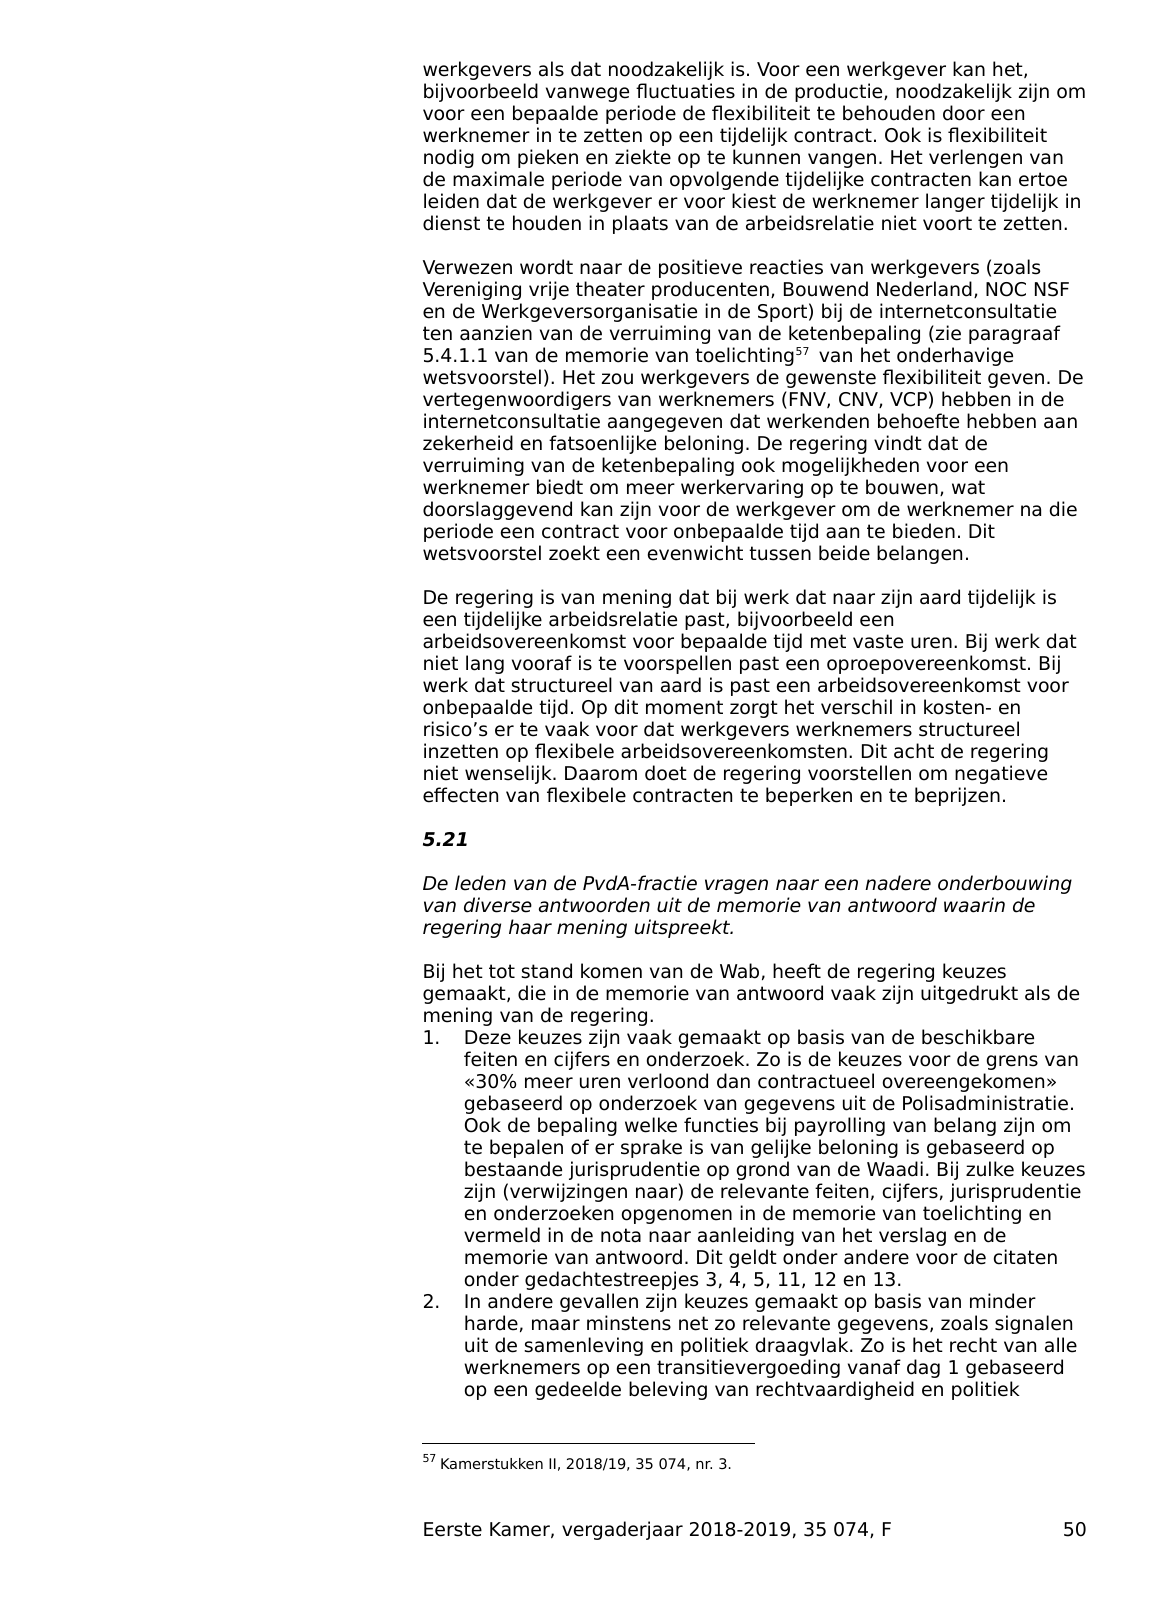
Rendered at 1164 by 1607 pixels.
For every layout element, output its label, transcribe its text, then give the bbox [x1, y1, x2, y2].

text 2. In andere gevallen zijn keuzes gemaakt op basis van minder harde, maar minstens net zo relevante gegevens, zoals signalen uit de samenleving en politiek draagvlak. Zo is het recht van alle werknemers op een transitievergoeding vanaf dag 1 gebaseerd op een gedeelde beleving van rechtvaardigheid en politiek [422, 1291, 1087, 1401]
text De regering is van mening dat bij werk dat naar zijn aard tijdelijk is een tijdelijke arbeidsrelatie past, bijvoorbeeld een arbeidsovereenkomst voor bepaalde tijd met vaste uren. Bij werk dat niet lang vooraf is te voorspellen past een oproepovereenkomst. Bij werk dat structureel van aard is past een arbeidsovereenkomst voor onbepaalde tijd. Op dit moment zorgt het verschil in kosten- en risico’s er te vaak voor dat werkgevers werknemers structureel inzetten op flexibele arbeidsovereenkomsten. Dit acht de regering niet wenselijk. Daarom doet de regering voorstellen om negatieve effecten van flexibele contracten te beperken en te beprijzen. [422, 587, 1087, 807]
text werkgevers als dat noodzakelijk is. Voor een werkgever kan het, bijvoorbeeld vanwege fluctuaties in de productie, noodzakelijk zijn om voor een bepaalde periode de flexibiliteit te behouden door een werknemer in te zetten op een tijdelijk contract. Ook is flexibiliteit nodig om pieken en ziekte op te kunnen vangen. Het verlengen van de maximale periode van opvolgende tijdelijke contracten kan ertoe leiden dat de werkgever er voor kiest de werknemer langer tijdelijk in dienst te houden in plaats van de arbeidsrelatie niet voort te zetten. [422, 59, 1087, 235]
text Verwezen wordt naar de positieve reacties van werkgevers (zoals Vereniging vrije theater producenten, Bouwend Nederland, NOC NSF en de Werkgeversorganisatie in de Sport) bij de internetconsultatie ten aanzien van de verruiming van de ketenbepaling (zie paragraaf 5.4.1.1 van de memorie van toelichting van het onderhavige wetsvoorstel). Het zou werkgevers de gewenste flexibiliteit geven. De vertegenwoordigers van werknemers (FNV, CNV, VCP) hebben in de internetconsultatie aangegeven dat werkenden behoefte hebben aan zekerheid en fatsoenlijke beloning. De regering vindt dat de verruiming van de ketenbepaling ook mogelijkheden voor een werknemer biedt om meer werkervaring op te bouwen, wat doorslaggevend kan zijn voor de werkgever om de werknemer na die periode een contract voor onbepaalde tijd aan te bieden. Dit wetsvoorstel zoekt een evenwicht tussen beide belangen. [422, 257, 1087, 565]
text 1. Deze keuzes zijn vaak gemaakt op basis van de beschikbare feiten en cijfers en onderzoek. Zo is de keuzes voor de grens van «30% meer uren verloond dan contractueel overeengekomen» gebaseerd op onderzoek van gegevens uit de Polisadministratie. Ook de bepaling welke functies bij payrolling van belang zijn om te bepalen of er sprake is van gelijke beloning is gebaseerd op bestaande jurisprudentie op grond van de Waadi. Bij zulke keuzes zijn (verwijzingen naar) de relevante feiten, cijfers, jurisprudentie en onderzoeken opgenomen in de memorie van toelichting en vermeld in de nota naar aanleiding van het verslag en de memorie van antwoord. Dit geldt onder andere voor de citaten onder gedachtestreepjes 3, 4, 5, 11, 12 en 13. [422, 1027, 1087, 1291]
text Kamerstukken II, 2018/19, 35 074, nr. 3. [422, 1452, 1087, 1474]
text Bij het tot stand komen van de Wab, heeft de regering keuzes gemaakt, die in de memorie van antwoord vaak zijn uitgedrukt als de mening van de regering. [422, 961, 1087, 1027]
subtitle 5.21 [422, 829, 1087, 851]
text De leden van de PvdA-fractie vragen naar een nadere onderbouwing van diverse antwoorden uit de memorie van antwoord waarin de regering haar mening uitspreekt. [422, 873, 1087, 939]
